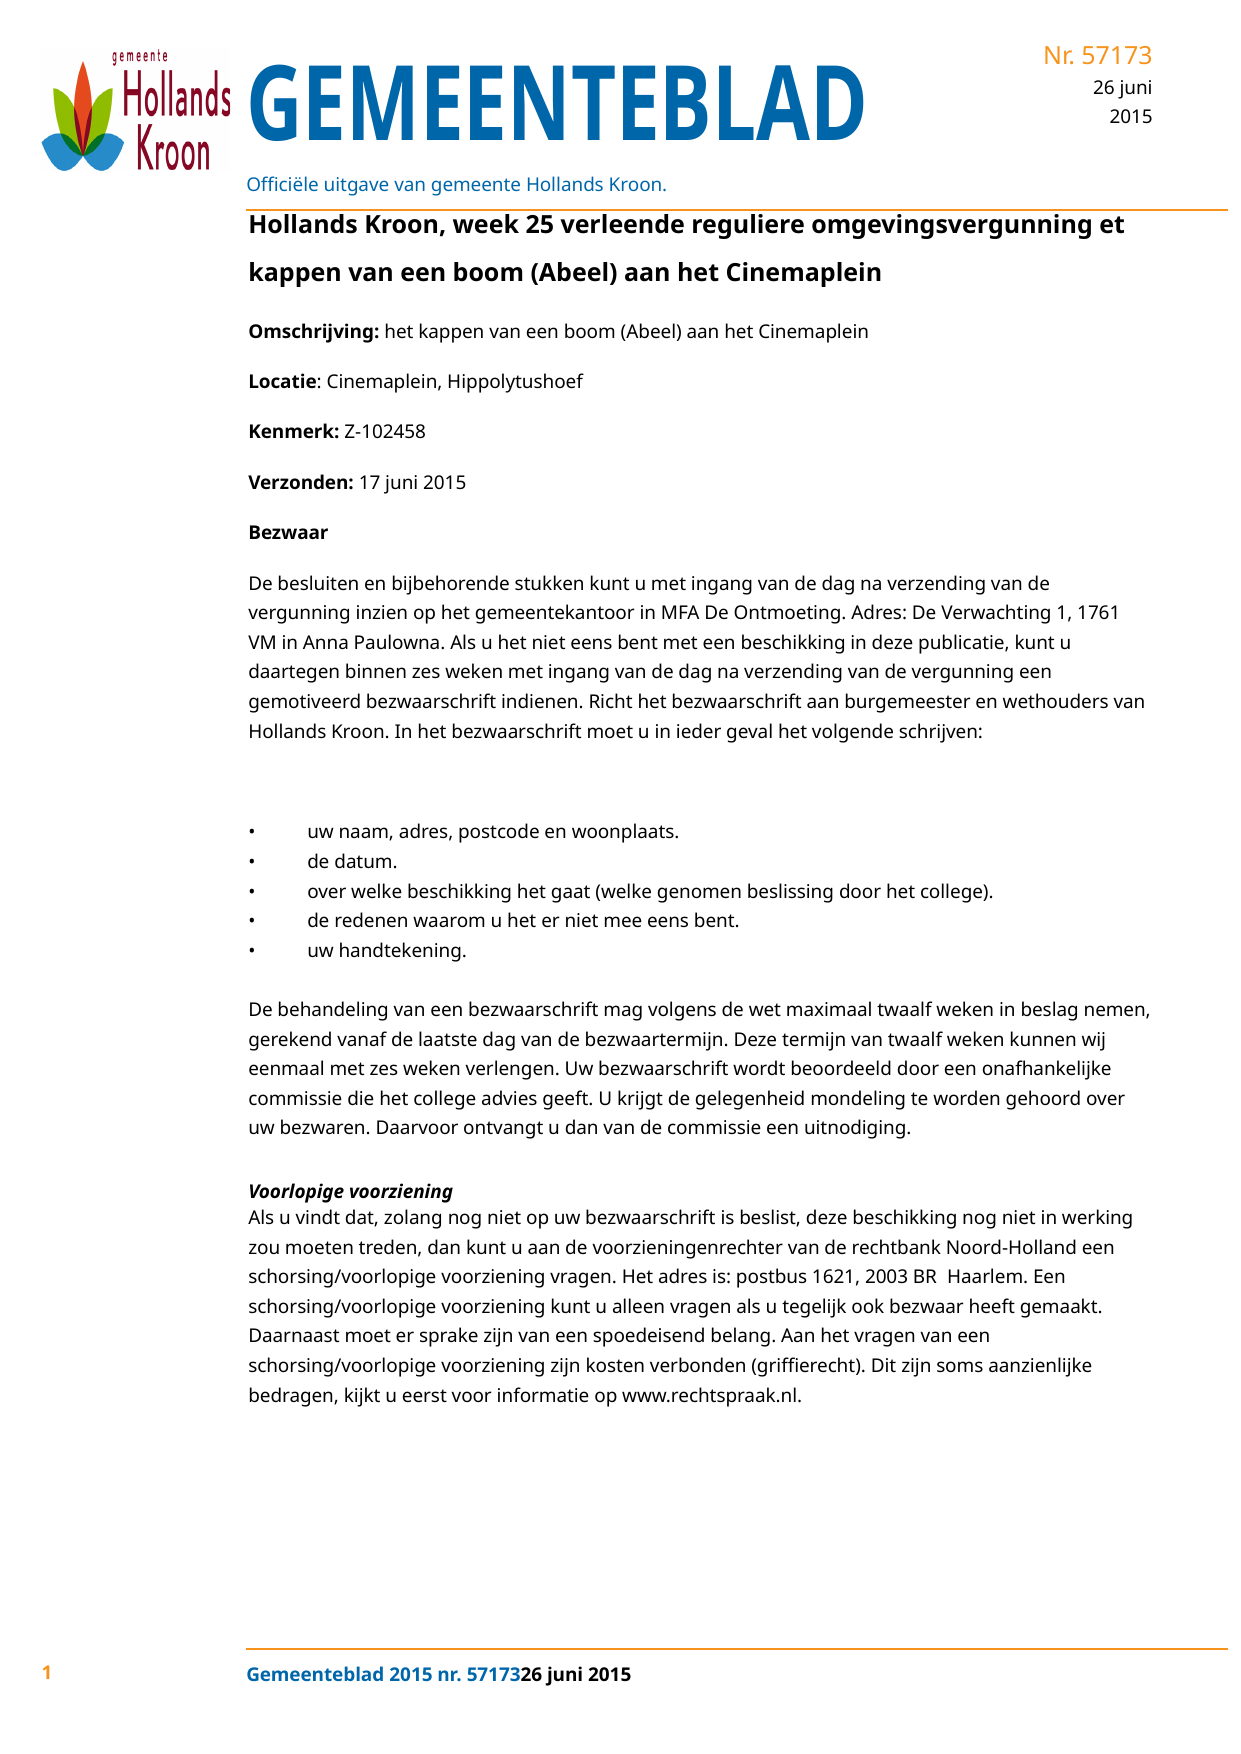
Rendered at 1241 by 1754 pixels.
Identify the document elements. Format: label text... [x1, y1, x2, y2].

list de datum. [248, 848, 1152, 874]
list de redenen waarom u het er niet mee eens bent. [248, 907, 1152, 933]
text Omschrijving: het kappen van een boom (Abeel) aan het Cinemaplein [248, 318, 1152, 344]
text De besluiten en bijbehorende stukken kunt u met ingang van de dag na verzending van de vergunning inzien op het gemeentekantoor in MFA De Ontmoeting. Adres: De Verwachting 1, 1761 VM in Anna Paulowna. Als u het niet eens bent met een beschikking in deze publicatie, kunt u daartegen binnen zes weken met ingang van de dag na verzending van de vergunning een gemotiveerd bezwaarschrift indienen. Richt het bezwaarschrift aan burgemeester en wethouders van Hollands Kroon. In het bezwaarschrift moet u in ieder geval het volgende schrijven: [248, 570, 1152, 744]
list uw handtekening. [248, 937, 1152, 963]
picture [41, 47, 231, 172]
text Bezwaar [248, 519, 1152, 545]
list over welke beschikking het gaat (welke genomen beslissing door het college). [248, 878, 1152, 904]
text Locatie: Cinemaplein, Hippolytushoef [248, 368, 1152, 394]
text Verzonden: 17 juni 2015 [248, 469, 1152, 495]
text Hollands Kroon, week 25 verleende reguliere omgevingsvergunning et kappen van een boom (Abeel) aan het Cinemaplein [248, 211, 1152, 288]
list uw naam, adres, postcode en woonplaats. [248, 819, 1152, 844]
text Als u vindt dat, zolang nog niet op uw bezwaarschrift is beslist, deze beschikking nog niet in werking zou moeten treden, dan kunt u aan de voorzieningenrechter van de rechtbank Noord-Holland een schorsing/voorlopige voorziening vragen. Het adres is: postbus 1621, 2003 BR Haarlem. Een schorsing/voorlopige voorziening kunt u alleen vragen als u tegelijk ook bezwaar heeft gemaakt. Daarnaast moet er sprake zijn van een spoedeisend belang. Aan het vragen van een schorsing/voorlopige voorziening zijn kosten verbonden (griffierecht). Dit zijn soms aanzienlijke bedragen, kijkt u eerst voor informatie op www.rechtspraak.nl. [248, 1204, 1152, 1407]
text De behandeling van een bezwaarschrift mag volgens de wet maximaal twaalf weken in beslag nemen, gerekend vanaf de laatste dag van de bezwaartermijn. Deze termijn van twaalf weken kunnen wij eenmaal met zes weken verlengen. Uw bezwaarschrift wordt beoordeeld door een onafhankelijke commissie die het college advies geeft. U krijgt de gelegenheid mondeling te worden gehoord over uw bezwaren. Daarvoor ontvangt u dan van de commissie een uitnodiging. [248, 996, 1152, 1140]
text Kenmerk: Z-102458 [248, 419, 1152, 444]
text Voorlopige voorziening [248, 1178, 1152, 1204]
